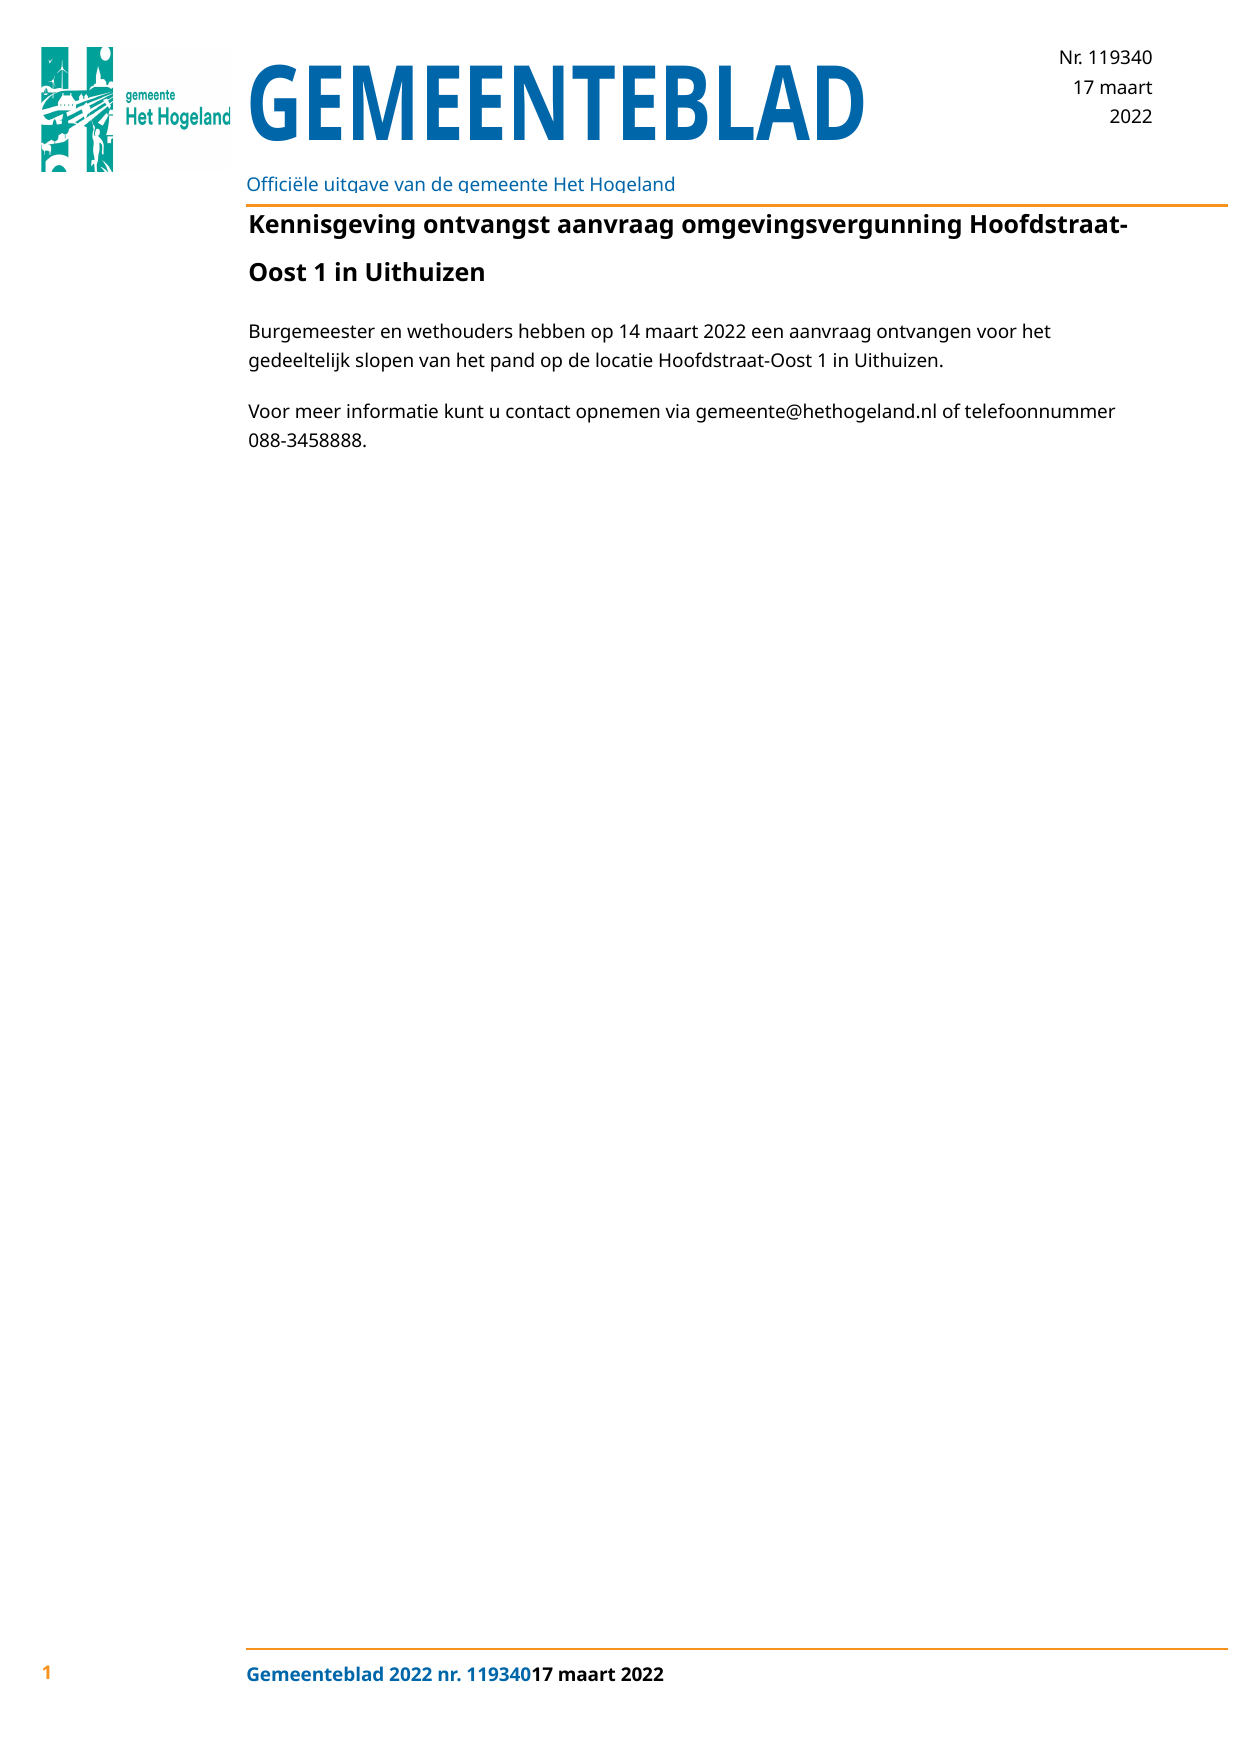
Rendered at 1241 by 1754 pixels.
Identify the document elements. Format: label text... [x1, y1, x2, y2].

text Voor meer informatie kunt u contact opnemen via gemeente@hethogeland.nl of telefoonnummer 088-3458888. [248, 398, 1152, 453]
text Burgemeester en wethouders hebben op 14 maart 2022 een aanvraag ontvangen voor het gedeeltelijk slopen van het pand op de locatie Hoofdstraat-Oost 1 in Uithuizen. [248, 318, 1152, 373]
text Kennisgeving ontvangst aanvraag omgevingsvergunning Hoofdstraat-Oost 1 in Uithuizen [248, 207, 1152, 288]
picture [41, 47, 231, 172]
